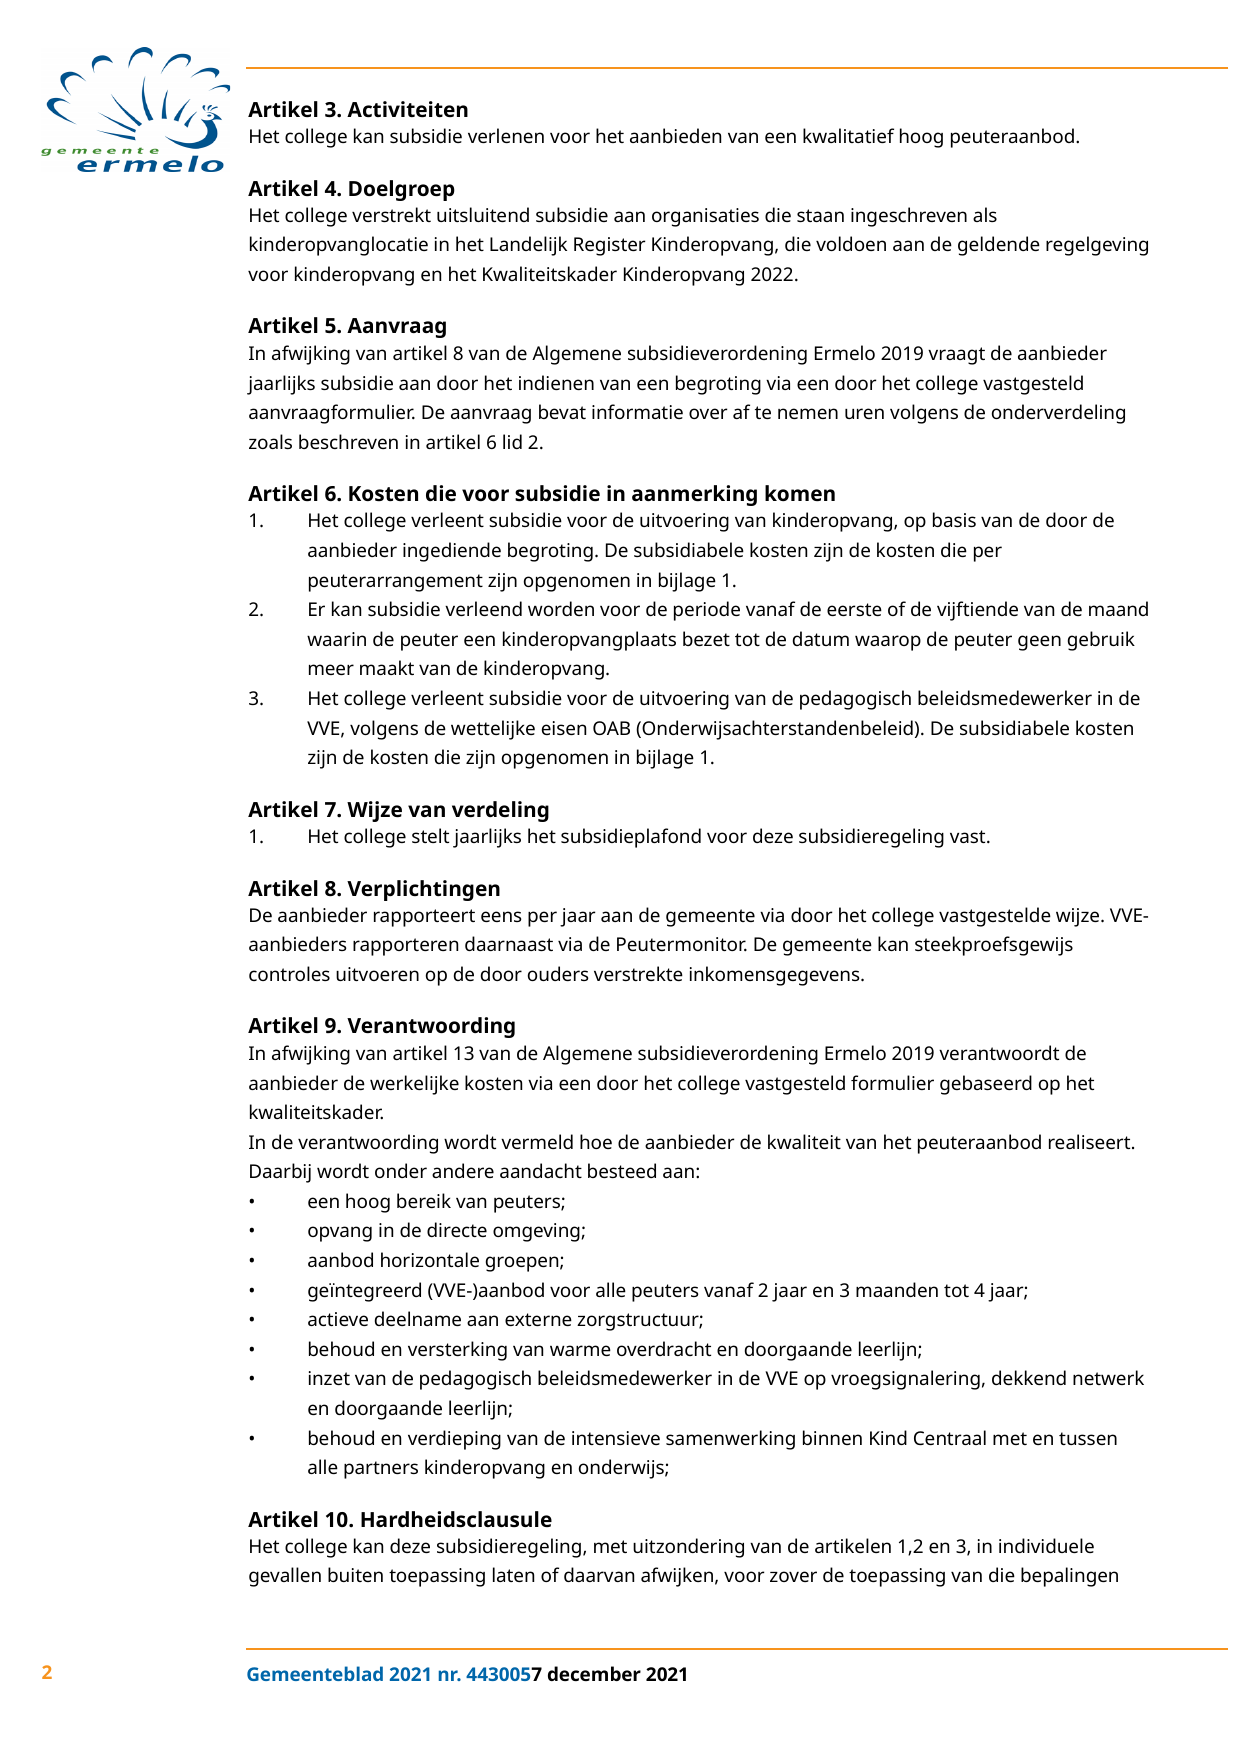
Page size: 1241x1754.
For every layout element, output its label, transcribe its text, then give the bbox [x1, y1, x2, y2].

text Artikel 3. Activiteiten [248, 95, 1152, 123]
list een hoog bereik van peuters; [248, 1188, 1152, 1214]
text Artikel 5. Aanvraag [248, 312, 1152, 340]
text In afwijking van artikel 13 van de Algemene subsidieverordening Ermelo 2019 verantwoordt de aanbieder de werkelijke kosten via een door het college vastgesteld formulier gebaseerd op het kwaliteitskader. [248, 1040, 1152, 1125]
list Het college verleent subsidie voor de uitvoering van de pedagogisch beleidsmedewerker in de VVE, volgens de wettelijke eisen OAB (Onderwijsachterstandenbeleid). De subsidiabele kosten zijn de kosten die zijn opgenomen in bijlage 1. [248, 685, 1152, 770]
list behoud en verdieping van de intensieve samenwerking binnen Kind Centraal met en tussen alle partners kinderopvang en onderwijs; [248, 1425, 1152, 1480]
text Artikel 6. Kosten die voor subsidie in aanmerking komen [248, 479, 1152, 508]
text In afwijking van artikel 8 van de Algemene subsidieverordening Ermelo 2019 vraagt de aanbieder jaarlijks subsidie aan door het indienen van een begroting via een door het college vastgesteld aanvraagformulier. De aanvraag bevat informatie over af te nemen uren volgens de onderverdeling zoals beschreven in artikel 6 lid 2. [248, 340, 1152, 454]
picture [41, 47, 231, 172]
list behoud en versterking van warme overdracht en doorgaande leerlijn; [248, 1336, 1152, 1362]
text Het college verstrekt uitsluitend subsidie aan organisaties die staan ingeschreven als kinderopvanglocatie in het Landelijk Register Kinderopvang, die voldoen aan de geldende regelgeving voor kinderopvang en het Kwaliteitskader Kinderopvang 2022. [248, 202, 1152, 287]
list inzet van de pedagogisch beleidsmedewerker in de VVE op vroegsignalering, dekkend netwerk en doorgaande leerlijn; [248, 1366, 1152, 1421]
text Artikel 8. Verplichtingen [248, 874, 1152, 902]
list Er kan subsidie verleend worden voor de periode vanaf de eerste of de vijftiende van de maand waarin de peuter een kinderopvangplaats bezet tot de datum waarop de peuter geen gebruik meer maakt van de kinderopvang. [248, 596, 1152, 681]
text Artikel 9. Verantwoording [248, 1012, 1152, 1040]
list geïntegreerd (VVE-)aanbod voor alle peuters vanaf 2 jaar en 3 maanden tot 4 jaar; [248, 1277, 1152, 1302]
list actieve deelname aan externe zorgstructuur; [248, 1306, 1152, 1332]
text Het college kan deze subsidieregeling, met uitzondering van de artikelen 1,2 en 3, in individuele gevallen buiten toepassing laten of daarvan afwijken, voor zover de toepassing van die bepalingen [248, 1533, 1152, 1588]
text Artikel 10. Hardheidsclausule [248, 1505, 1152, 1533]
text Het college kan subsidie verlenen voor het aanbieden van een kwalitatief hoog peuteraanbod. [248, 123, 1152, 149]
list Het college stelt jaarlijks het subsidieplafond voor deze subsidieregeling vast. [248, 823, 1152, 849]
list Het college verleent subsidie voor de uitvoering van kinderopvang, op basis van de door de aanbieder ingediende begroting. De subsidiabele kosten zijn de kosten die per peuterarrangement zijn opgenomen in bijlage 1. [248, 508, 1152, 593]
list opvang in de directe omgeving; [248, 1218, 1152, 1243]
list aanbod horizontale groepen; [248, 1247, 1152, 1273]
text In de verantwoording wordt vermeld hoe de aanbieder de kwaliteit van het peuteraanbod realiseert. Daarbij wordt onder andere aandacht besteed aan: [248, 1129, 1152, 1184]
text Artikel 7. Wijze van verdeling [248, 795, 1152, 823]
text Artikel 4. Doelgroep [248, 174, 1152, 202]
text De aanbieder rapporteert eens per jaar aan de gemeente via door het college vastgestelde wijze. VVE-aanbieders rapporteren daarnaast via de Peutermonitor. De gemeente kan steekproefsgewijs controles uitvoeren op de door ouders verstrekte inkomensgegevens. [248, 902, 1152, 987]
